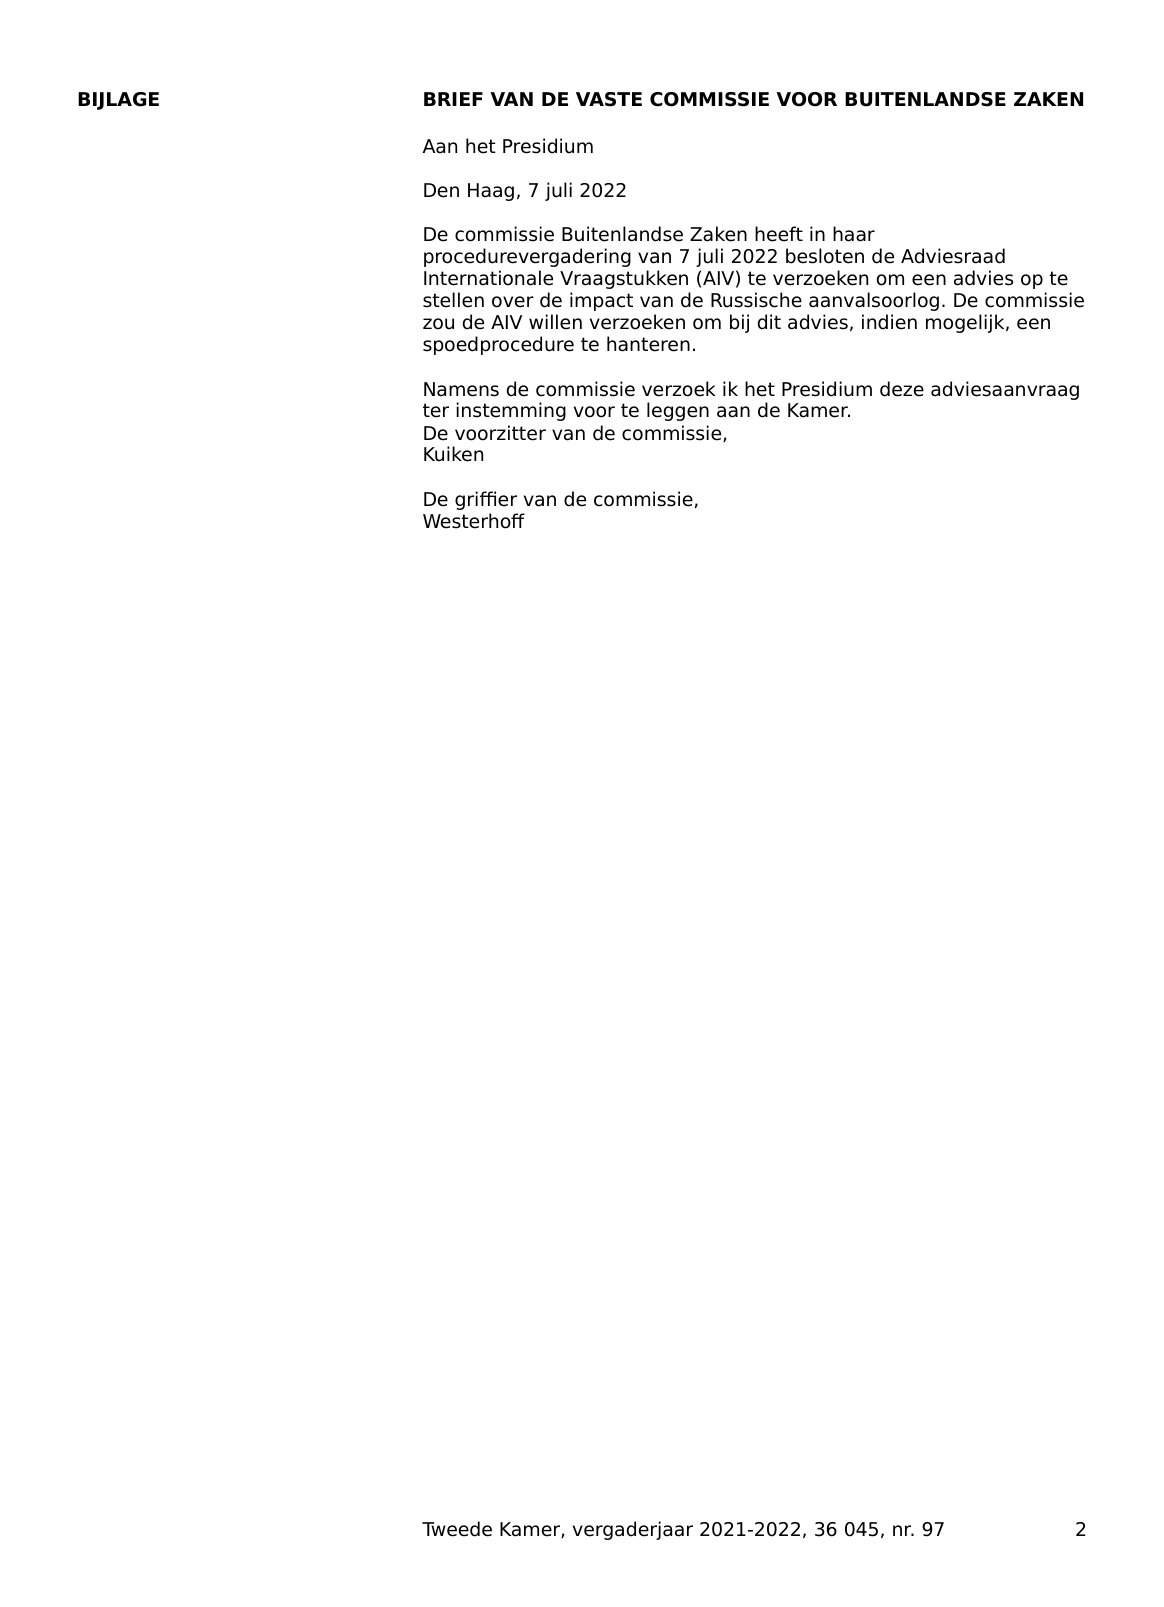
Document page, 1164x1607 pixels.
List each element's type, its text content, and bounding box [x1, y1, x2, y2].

text De griffier van de commissie, Westerhoff [422, 488, 1087, 532]
subtitle BIJLAGE BRIEF VAN DE VASTE COMMISSIE VOOR BUITENLANDSE ZAKEN [77, 89, 1087, 111]
text De voorzitter van de commissie, Kuiken [422, 422, 1087, 466]
text Namens de commissie verzoek ik het Presidium deze adviesaanvraag ter instemming voor te leggen aan de Kamer. [422, 378, 1087, 422]
text Aan het Presidium [422, 136, 1087, 158]
text De commissie Buitenlandse Zaken heeft in haar procedurevergadering van 7 juli 2022 besloten de Adviesraad Internationale Vraagstukken (AIV) te verzoeken om een advies op te stellen over de impact van de Russische aanvalsoorlog. De commissie zou de AIV willen verzoeken om bij dit advies, indien mogelijk, een spoedprocedure te hanteren. [422, 224, 1087, 356]
text Den Haag, 7 juli 2022 [422, 180, 1087, 202]
